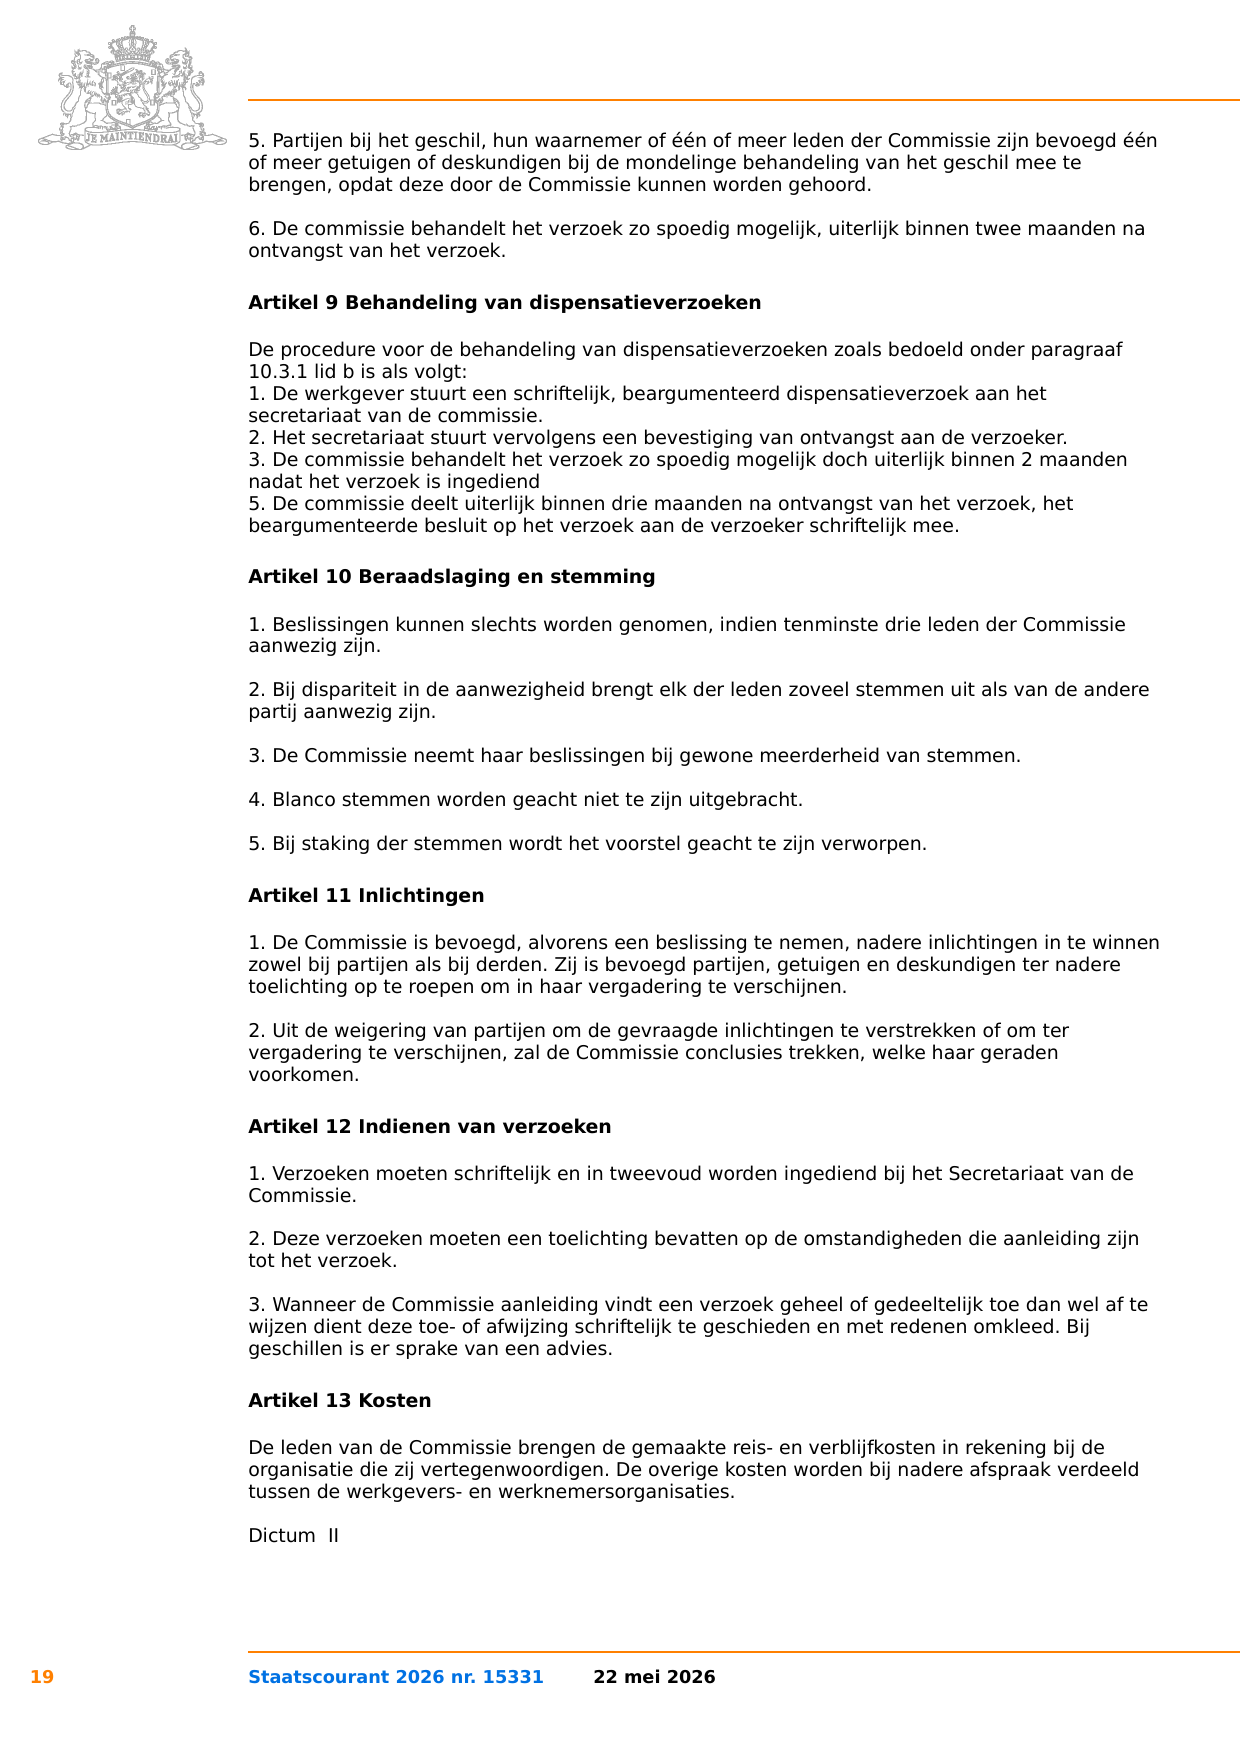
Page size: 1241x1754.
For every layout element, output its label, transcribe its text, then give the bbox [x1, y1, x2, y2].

text 5. De commissie deelt uiterlijk binnen drie maanden na ontvangst van het verzoek, het beargumenteerde besluit op het verzoek aan de verzoeker schriftelijk mee. [248, 492, 1163, 536]
subtitle Artikel 10 Beraadslaging en stemming [248, 566, 1163, 588]
text De procedure voor de behandeling van dispensatieverzoeken zoals bedoeld onder paragraaf 10.3.1 lid b is als volgt: [248, 339, 1163, 383]
text 3. Wanneer de Commissie aanleiding vindt een verzoek geheel of gedeeltelijk toe dan wel af te wijzen dient deze toe- of afwijzing schriftelijk te geschieden en met redenen omkleed. Bij geschillen is er sprake van een advies. [248, 1294, 1163, 1360]
text 2. Bij dispariteit in de aanwezigheid brengt elk der leden zoveel stemmen uit als van de andere partij aanwezig zijn. [248, 679, 1163, 723]
subtitle Artikel 9 Behandeling van dispensatieverzoeken [248, 292, 1163, 314]
text 1. Beslissingen kunnen slechts worden genomen, indien tenminste drie leden der Commissie aanwezig zijn. [248, 613, 1163, 657]
text 2. Deze verzoeken moeten een toelichting bevatten op de omstandigheden die aanleiding zijn tot het verzoek. [248, 1228, 1163, 1272]
text 3. De Commissie neemt haar beslissingen bij gewone meerderheid van stemmen. [248, 745, 1163, 767]
text 3. De commissie behandelt het verzoek zo spoedig mogelijk doch uiterlijk binnen 2 maanden nadat het verzoek is ingediend [248, 448, 1163, 492]
text De leden van de Commissie brengen de gemaakte reis- en verblijfkosten in rekening bij de organisatie die zij vertegenwoordigen. De overige kosten worden bij nadere afspraak verdeeld tussen de werkgevers- en werknemersorganisaties. [248, 1437, 1163, 1503]
text 4. Blanco stemmen worden geacht niet te zijn uitgebracht. [248, 789, 1163, 811]
subtitle Artikel 13 Kosten [248, 1390, 1163, 1412]
text 1. De werkgever stuurt een schriftelijk, beargumenteerd dispensatieverzoek aan het secretariaat van de commissie. [248, 383, 1163, 427]
text 1. Verzoeken moeten schriftelijk en in tweevoud worden ingediend bij het Secretariaat van de Commissie. [248, 1162, 1163, 1206]
text 5. Partijen bij het geschil, hun waarnemer of één of meer leden der Commissie zijn bevoegd één of meer getuigen of deskundigen bij de mondelinge behandeling van het geschil mee te brengen, opdat deze door de Commissie kunnen worden gehoord. [248, 130, 1163, 196]
text 6. De commissie behandelt het verzoek zo spoedig mogelijk, uiterlijk binnen twee maanden na ontvangst van het verzoek. [248, 218, 1163, 262]
picture [38, 25, 227, 150]
text 2. Het secretariaat stuurt vervolgens een bevestiging van ontvangst aan de verzoeker. [248, 427, 1163, 448]
subtitle Artikel 12 Indienen van verzoeken [248, 1116, 1163, 1137]
text Dictum II [248, 1525, 1163, 1547]
text 2. Uit de weigering van partijen om de gevraagde inlichtingen te verstrekken of om ter vergadering te verschijnen, zal de Commissie conclusies trekken, welke haar geraden voorkomen. [248, 1019, 1163, 1086]
text 1. De Commissie is bevoegd, alvorens een beslissing te nemen, nadere inlichtingen in te winnen zowel bij partijen als bij derden. Zij is bevoegd partijen, getuigen en deskundigen ter nadere toelichting op te roepen om in haar vergadering te verschijnen. [248, 932, 1163, 998]
subtitle Artikel 11 Inlichtingen [248, 885, 1163, 907]
text 5. Bij staking der stemmen wordt het voorstel geacht te zijn verworpen. [248, 833, 1163, 855]
